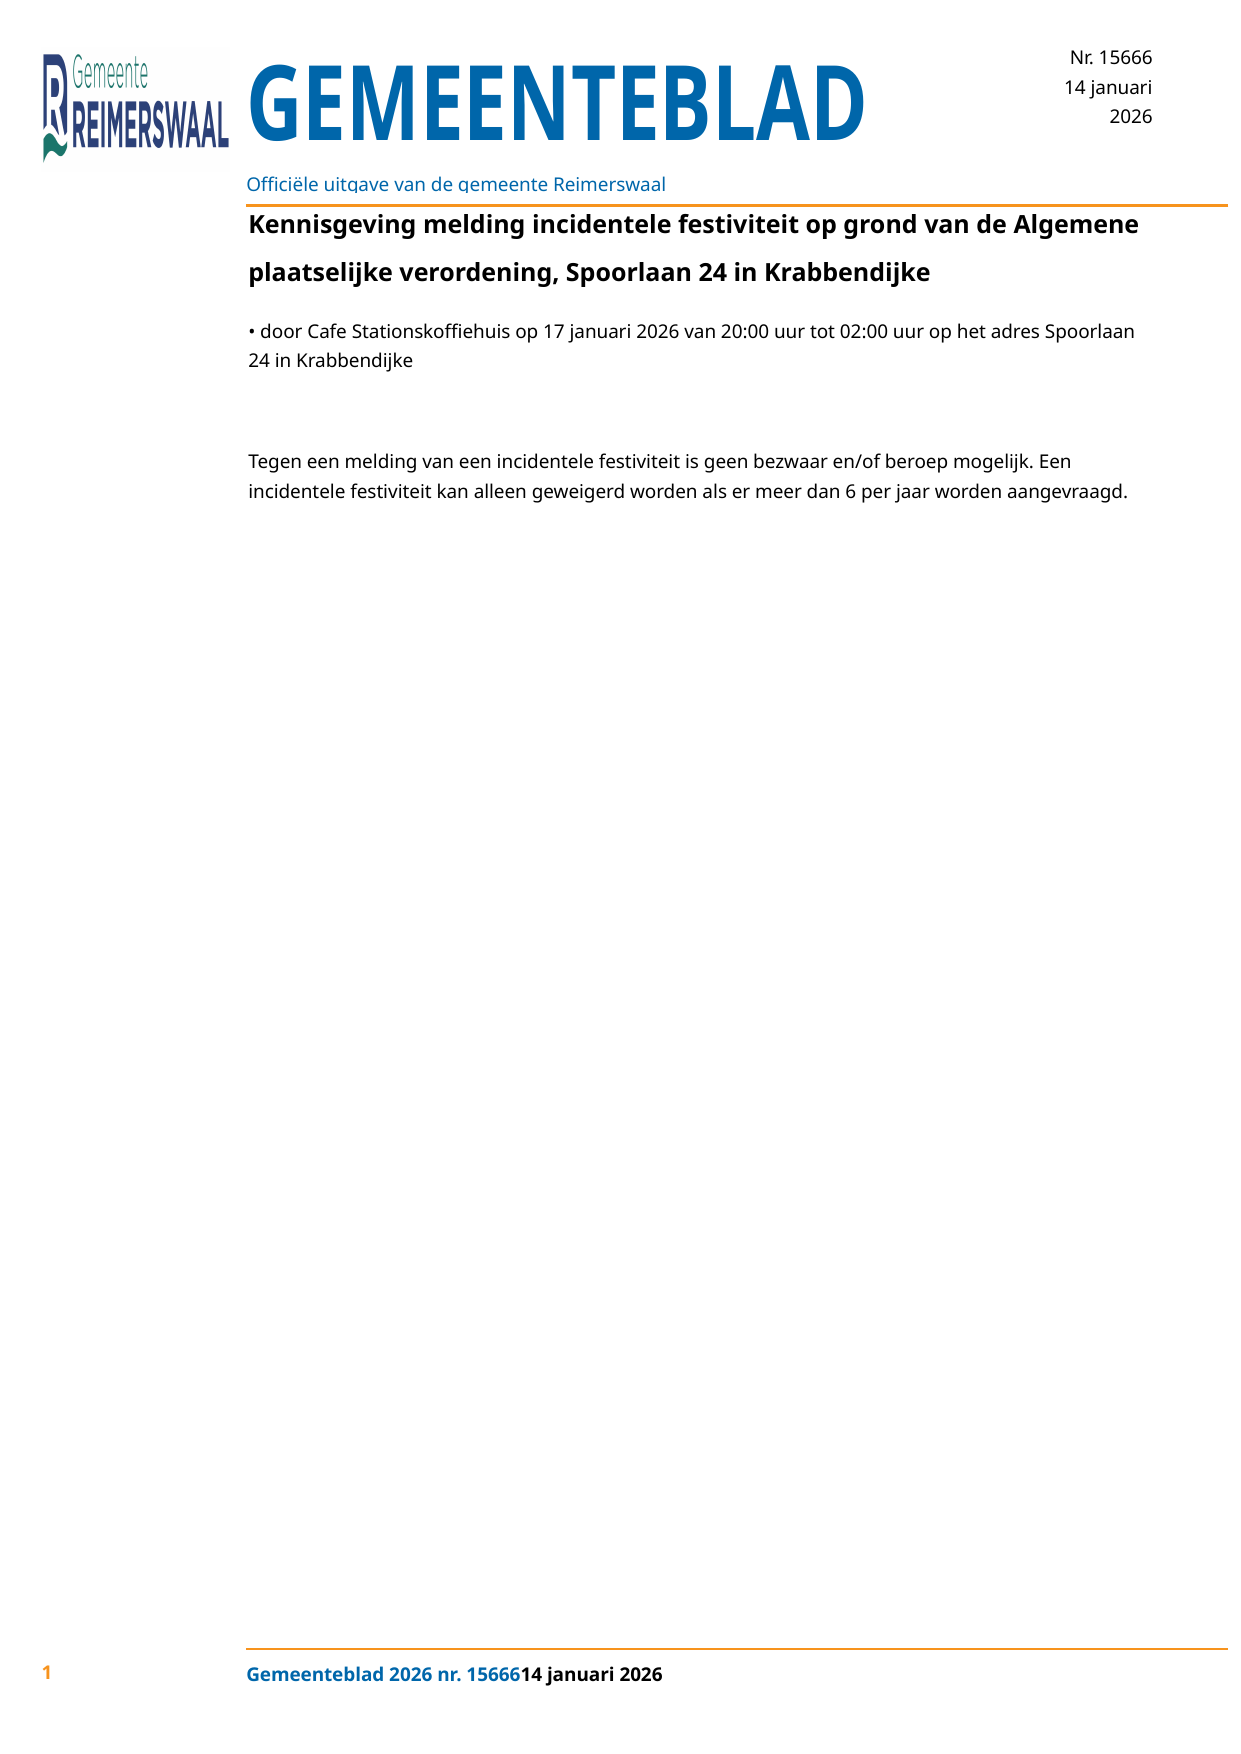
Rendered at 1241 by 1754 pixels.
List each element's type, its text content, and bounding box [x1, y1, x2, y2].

picture [41, 47, 231, 172]
text • door Cafe Stationskoffiehuis op 17 januari 2026 van 20:00 uur tot 02:00 uur op het adres Spoorlaan 24 in Krabbendijke [248, 318, 1152, 373]
text Tegen een melding van een incidentele festiviteit is geen bezwaar en/of beroep mogelijk. Een incidentele festiviteit kan alleen geweigerd worden als er meer dan 6 per jaar worden aangevraagd. [248, 448, 1152, 504]
text Kennisgeving melding incidentele festiviteit op grond van de Algemene plaatselijke verordening, Spoorlaan 24 in Krabbendijke [248, 207, 1152, 288]
